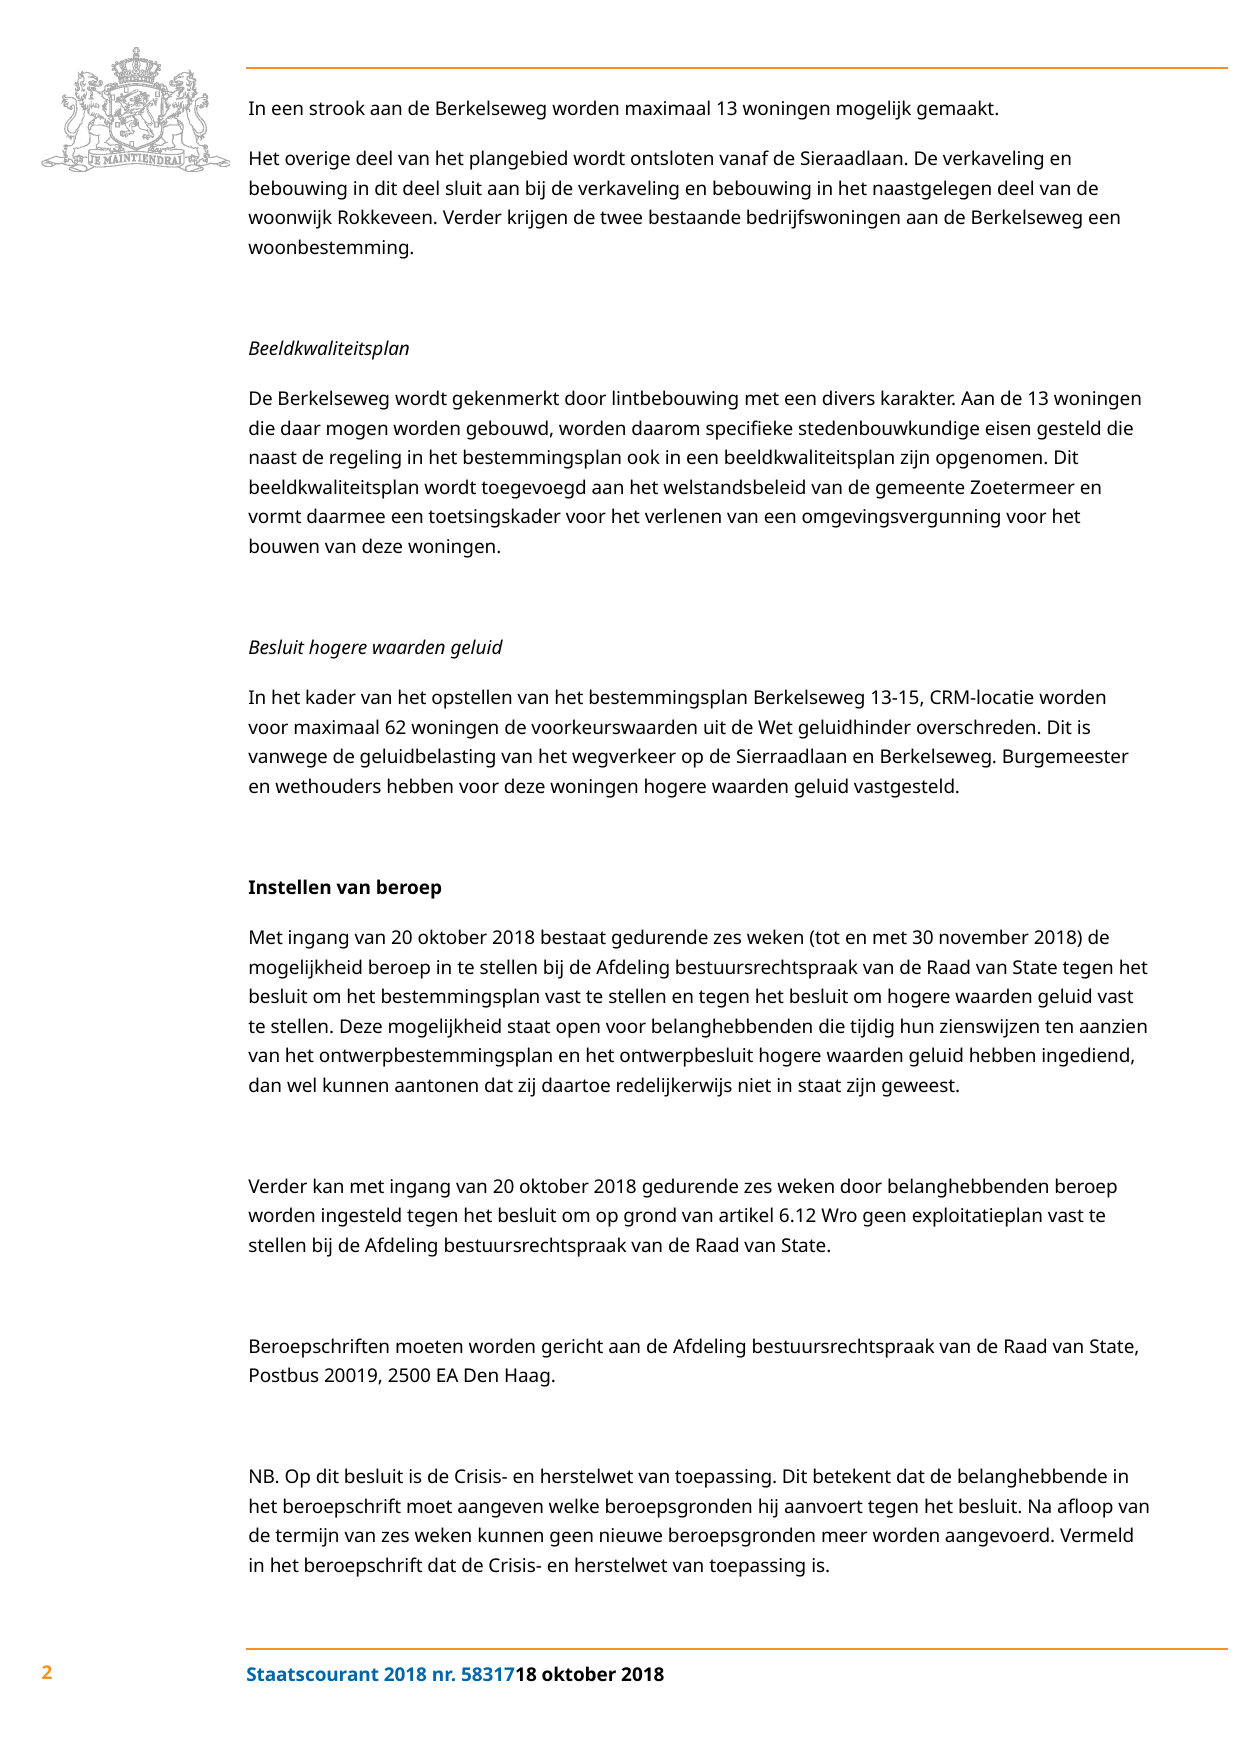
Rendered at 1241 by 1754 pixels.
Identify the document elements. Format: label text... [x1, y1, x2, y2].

text Het overige deel van het plangebied wordt ontsloten vanaf de Sieraadlaan. De verkaveling en bebouwing in dit deel sluit aan bij de verkaveling en bebouwing in het naastgelegen deel van de woonwijk Rokkeveen. Verder krijgen de twee bestaande bedrijfswoningen aan de Berkelseweg een woonbestemming. [248, 145, 1152, 260]
text NB. Op dit besluit is de Crisis- en herstelwet van toepassing. Dit betekent dat de belanghebbende in het beroepschrift moet aangeven welke beroepsgronden hij aanvoert tegen het besluit. Na afloop van de termijn van zes weken kunnen geen nieuwe beroepsgronden meer worden aangevoerd. Vermeld in het beroepschrift dat de Crisis- en herstelwet van toepassing is. [248, 1463, 1152, 1578]
picture [41, 47, 231, 172]
text In het kader van het opstellen van het bestemmingsplan Berkelseweg 13-15, CRM-locatie worden voor maximaal 62 woningen de voorkeurswaarden uit de Wet geluidhinder overschreden. Dit is vanwege de geluidbelasting van het wegverkeer op de Sierraadlaan en Berkelseweg. Burgemeester en wethouders hebben voor deze woningen hogere waarden geluid vastgesteld. [248, 684, 1152, 799]
text Beeldkwaliteitsplan [248, 335, 1152, 361]
text Instellen van beroep [248, 874, 1152, 900]
text Met ingang van 20 oktober 2018 bestaat gedurende zes weken (tot en met 30 november 2018) de mogelijkheid beroep in te stellen bij de Afdeling bestuursrechtspraak van de Raad van State tegen het besluit om het bestemmingsplan vast te stellen en tegen het besluit om hogere waarden geluid vast te stellen. Deze mogelijkheid staat open voor belanghebbenden die tijdig hun zienswijzen ten aanzien van het ontwerpbestemmingsplan en het ontwerpbesluit hogere waarden geluid hebben ingediend, dan wel kunnen aantonen dat zij daartoe redelijkerwijs niet in staat zijn geweest. [248, 924, 1152, 1098]
text In een strook aan de Berkelseweg worden maximaal 13 woningen mogelijk gemaakt. [248, 95, 1152, 121]
text Verder kan met ingang van 20 oktober 2018 gedurende zes weken door belanghebbenden beroep worden ingesteld tegen het besluit om op grond van artikel 6.12 Wro geen exploitatieplan vast te stellen bij de Afdeling bestuursrechtspraak van de Raad van State. [248, 1173, 1152, 1258]
text Besluit hogere waarden geluid [248, 634, 1152, 660]
text De Berkelseweg wordt gekenmerkt door lintbebouwing met een divers karakter. Aan de 13 woningen die daar mogen worden gebouwd, worden daarom specifieke stedenbouwkundige eisen gesteld die naast de regeling in het bestemmingsplan ook in een beeldkwaliteitsplan zijn opgenomen. Dit beeldkwaliteitsplan wordt toegevoegd aan het welstandsbeleid van de gemeente Zoetermeer en vormt daarmee een toetsingskader voor het verlenen van een omgevingsvergunning voor het bouwen van deze woningen. [248, 385, 1152, 559]
text Beroepschriften moeten worden gericht aan de Afdeling bestuursrechtspraak van de Raad van State, Postbus 20019, 2500 EA Den Haag. [248, 1333, 1152, 1388]
